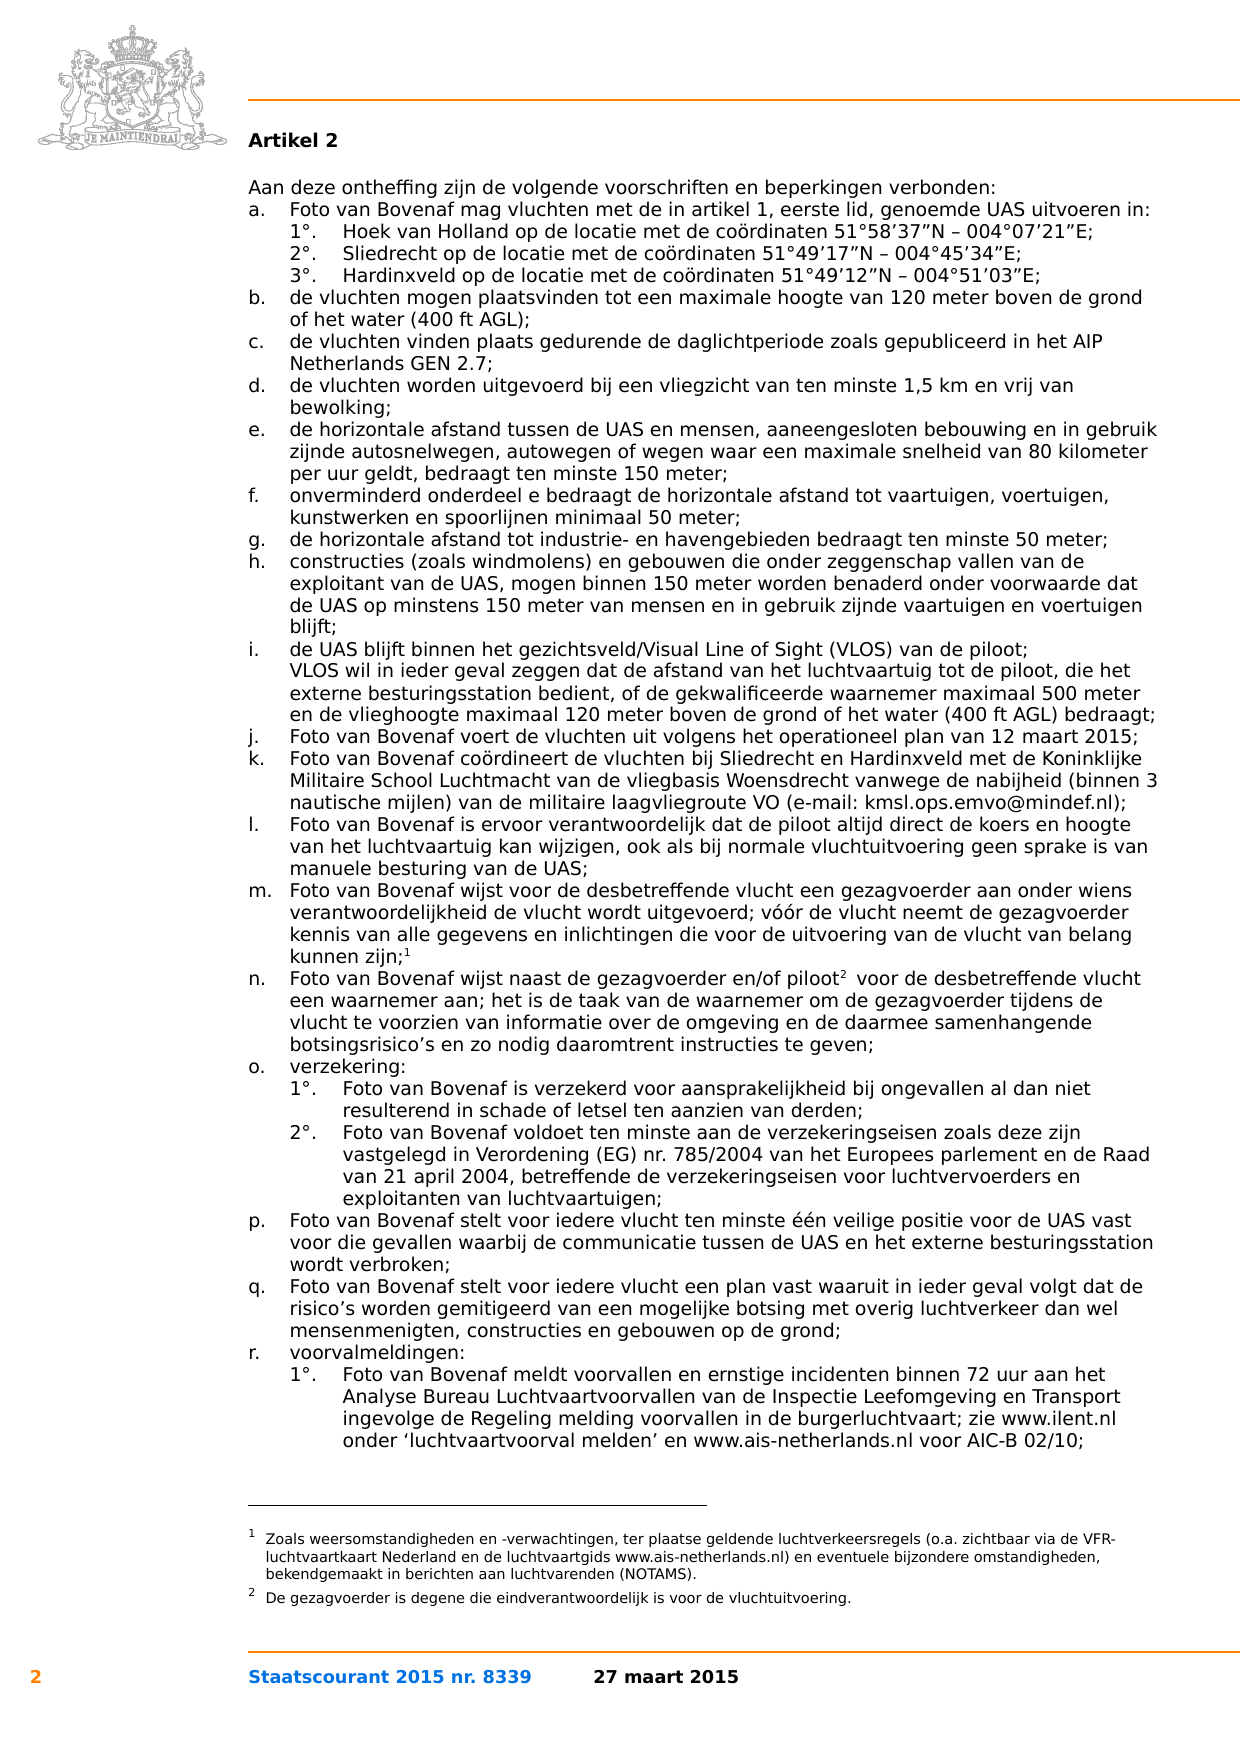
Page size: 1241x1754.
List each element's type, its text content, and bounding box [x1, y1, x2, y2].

text VLOS wil in ieder geval zeggen dat de afstand van het luchtvaartuig tot de piloot, die het externe besturingsstation bedient, of de gekwalificeerde waarnemer maximaal 500 meter en de vlieghoogte maximaal 120 meter boven de grond of het water (400 ft AGL) bedraagt; [289, 660, 1163, 726]
text b. de vluchten mogen plaatsvinden tot een maximale hoogte van 120 meter boven de grond of het water (400 ft AGL); [248, 287, 1163, 331]
text l. Foto van Bovenaf is ervoor verantwoordelijk dat de piloot altijd direct de koers en hoogte van het luchtvaartuig kan wijzigen, ook als bij normale vluchtuitvoering geen sprake is van manuele besturing van de UAS; [248, 814, 1163, 880]
text 2°. Sliedrecht op de locatie met de coördinaten 51°49’17”N – 004°45’34”E; [289, 243, 1163, 265]
text i. de UAS blijft binnen het gezichtsveld/Visual Line of Sight (VLOS) van de piloot; [248, 638, 1163, 660]
subtitle Artikel 2 [248, 130, 1163, 152]
text g. de horizontale afstand tot industrie- en havengebieden bedraagt ten minste 50 meter; [248, 528, 1163, 551]
text 2°. Foto van Bovenaf voldoet ten minste aan de verzekeringseisen zoals deze zijn vastgelegd in Verordening (EG) nr. 785/2004 van het Europees parlement en de Raad van 21 april 2004, betreffende de verzekeringseisen voor luchtvervoerders en exploitanten van luchtvaartuigen; [289, 1122, 1163, 1210]
text f. onverminderd onderdeel e bedraagt de horizontale afstand tot vaartuigen, voertuigen, kunstwerken en spoorlijnen minimaal 50 meter; [248, 484, 1163, 528]
text j. Foto van Bovenaf voert de vluchten uit volgens het operationeel plan van 12 maart 2015; [248, 726, 1163, 748]
text 1°. Foto van Bovenaf meldt voorvallen en ernstige incidenten binnen 72 uur aan het Analyse Bureau Luchtvaartvoorvallen van de Inspectie Leefomgeving en Transport ingevolge de Regeling melding voorvallen in de burgerluchtvaart; zie www.ilent.nl onder ‘luchtvaartvoorval melden’ en www.ais-netherlands.nl voor AIC-B 02/10; [289, 1364, 1163, 1452]
text m. Foto van Bovenaf wijst voor de desbetreffende vlucht een gezagvoerder aan onder wiens verantwoordelijkheid de vlucht wordt uitgevoerd; vóór de vlucht neemt de gezagvoerder kennis van alle gegevens en inlichtingen die voor de uitvoering van de vlucht van belang kunnen zijn; [248, 880, 1163, 968]
text d. de vluchten worden uitgevoerd bij een vliegzicht van ten minste 1,5 km en vrij van bewolking; [248, 375, 1163, 419]
text q. Foto van Bovenaf stelt voor iedere vlucht een plan vast waaruit in ieder geval volgt dat de risico’s worden gemitigeerd van een mogelijke botsing met overig luchtverkeer dan wel mensenmenigten, constructies en gebouwen op de grond; [248, 1276, 1163, 1342]
text 1°. Hoek van Holland op de locatie met de coördinaten 51°58’37”N – 004°07’21”E; [289, 221, 1163, 243]
text Zoals weersomstandigheden en -verwachtingen, ter plaatse geldende luchtverkeersregels (o.a. zichtbaar via de VFR-luchtvaartkaart Nederland en de luchtvaartgids www.ais-netherlands.nl) en eventuele bijzondere omstandigheden, bekendgemaakt in berichten aan luchtvarenden (NOTAMS). [248, 1527, 1163, 1583]
text c. de vluchten vinden plaats gedurende de daglichtperiode zoals gepubliceerd in het AIP Netherlands GEN 2.7; [248, 331, 1163, 375]
text 1°. Foto van Bovenaf is verzekerd voor aansprakelijkheid bij ongevallen al dan niet resulterend in schade of letsel ten aanzien van derden; [289, 1078, 1163, 1122]
text k. Foto van Bovenaf coördineert de vluchten bij Sliedrecht en Hardinxveld met de Koninklijke Militaire School Luchtmacht van de vliegbasis Woensdrecht vanwege de nabijheid (binnen 3 nautische mijlen) van de militaire laagvliegroute VO (e-mail: kmsl.ops.emvo@mindef.nl); [248, 748, 1163, 814]
text De gezagvoerder is degene die eindverantwoordelijk is voor de vluchtuitvoering. [248, 1586, 1163, 1608]
text n. Foto van Bovenaf wijst naast de gezagvoerder en/of piloot voor de desbetreffende vlucht een waarnemer aan; het is de taak van de waarnemer om de gezagvoerder tijdens de vlucht te voorzien van informatie over de omgeving en de daarmee samenhangende botsingsrisico’s en zo nodig daaromtrent instructies te geven; [248, 968, 1163, 1056]
text e. de horizontale afstand tussen de UAS en mensen, aaneengesloten bebouwing en in gebruik zijnde autosnelwegen, autowegen of wegen waar een maximale snelheid van 80 kilometer per uur geldt, bedraagt ten minste 150 meter; [248, 419, 1163, 484]
text o. verzekering: [248, 1056, 1163, 1078]
text h. constructies (zoals windmolens) en gebouwen die onder zeggenschap vallen van de exploitant van de UAS, mogen binnen 150 meter worden benaderd onder voorwaarde dat de UAS op minstens 150 meter van mensen en in gebruik zijnde vaartuigen en voertuigen blijft; [248, 551, 1163, 638]
text r. voorvalmeldingen: [248, 1342, 1163, 1364]
text Aan deze ontheffing zijn de volgende voorschriften en beperkingen verbonden: [248, 177, 1163, 199]
text p. Foto van Bovenaf stelt voor iedere vlucht ten minste één veilige positie voor de UAS vast voor die gevallen waarbij de communicatie tussen de UAS en het externe besturingsstation wordt verbroken; [248, 1210, 1163, 1276]
picture [38, 25, 227, 150]
text 3°. Hardinxveld op de locatie met de coördinaten 51°49’12”N – 004°51’03”E; [289, 265, 1163, 287]
text a. Foto van Bovenaf mag vluchten met de in artikel 1, eerste lid, genoemde UAS uitvoeren in: [248, 199, 1163, 221]
